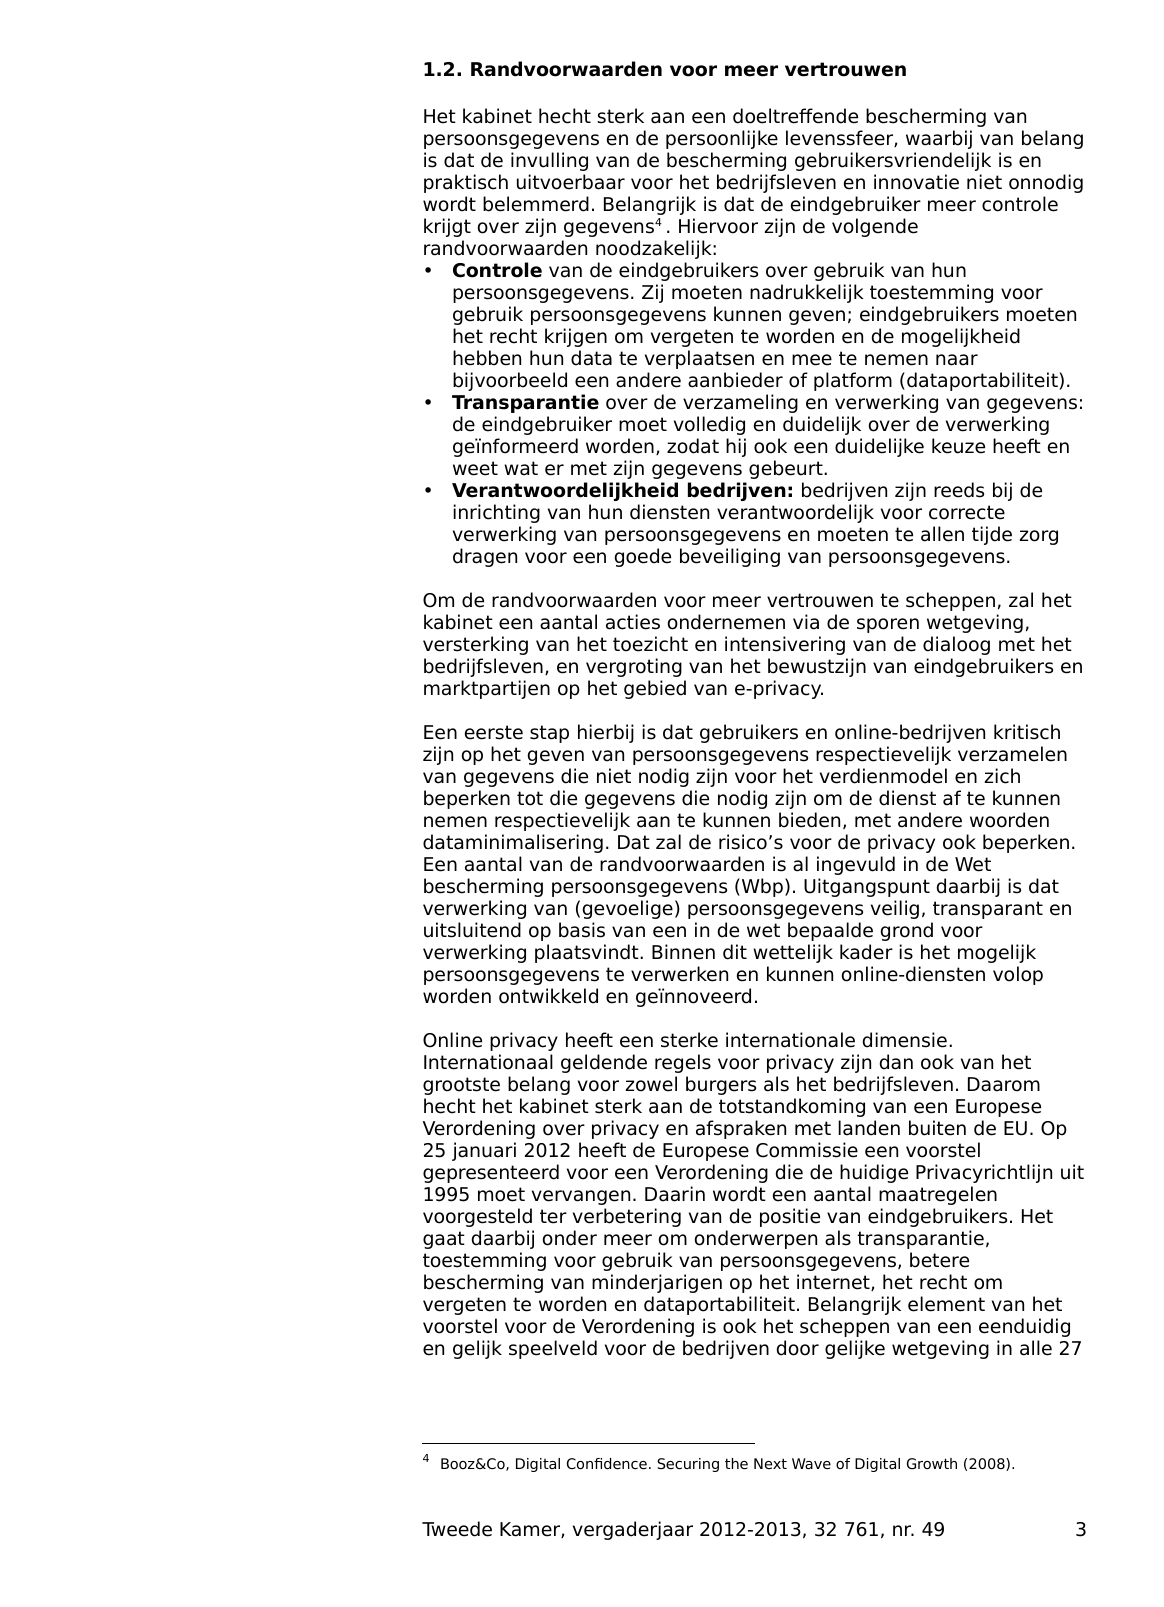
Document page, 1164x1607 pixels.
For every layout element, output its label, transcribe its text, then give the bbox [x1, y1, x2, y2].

text Een eerste stap hierbij is dat gebruikers en online-bedrijven kritisch zijn op het geven van persoonsgegevens respectievelijk verzamelen van gegevens die niet nodig zijn voor het verdienmodel en zich beperken tot die gegevens die nodig zijn om de dienst af te kunnen nemen respectievelijk aan te kunnen bieden, met andere woorden dataminimalisering. Dat zal de risico’s voor de privacy ook beperken. [422, 722, 1087, 854]
text Een aantal van de randvoorwaarden is al ingevuld in de Wet bescherming persoonsgegevens (Wbp). Uitgangspunt daarbij is dat verwerking van (gevoelige) persoonsgegevens veilig, transparant en uitsluitend op basis van een in de wet bepaalde grond voor verwerking plaatsvindt. Binnen dit wettelijk kader is het mogelijk persoonsgegevens te verwerken en kunnen online-diensten volop worden ontwikkeld en geïnnoveerd. [422, 854, 1087, 1008]
subtitle 1.2. Randvoorwaarden voor meer vertrouwen [422, 59, 1087, 81]
text Om de randvoorwaarden voor meer vertrouwen te scheppen, zal het kabinet een aantal acties ondernemen via de sporen wetgeving, versterking van het toezicht en intensivering van de dialoog met het bedrijfsleven, en vergroting van het bewustzijn van eindgebruikers en marktpartijen op het gebied van e-privacy. [422, 590, 1087, 700]
text Booz&Co, Digital Confidence. Securing the Next Wave of Digital Growth (2008). [422, 1452, 1087, 1474]
text Het kabinet hecht sterk aan een doeltreffende bescherming van persoonsgegevens en de persoonlijke levenssfeer, waarbij van belang is dat de invulling van de bescherming gebruikersvriendelijk is en praktisch uitvoerbaar voor het bedrijfsleven en innovatie niet onnodig wordt belemmerd. Belangrijk is dat de eindgebruiker meer controle krijgt over zijn gegevens. Hiervoor zijn de volgende randvoorwaarden noodzakelijk: [422, 106, 1087, 260]
text • Transparantie over de verzameling en verwerking van gegevens: de eindgebruiker moet volledig en duidelijk over de verwerking geïnformeerd worden, zodat hij ook een duidelijke keuze heeft en weet wat er met zijn gegevens gebeurt. [422, 392, 1087, 480]
text Online privacy heeft een sterke internationale dimensie. Internationaal geldende regels voor privacy zijn dan ook van het grootste belang voor zowel burgers als het bedrijfsleven. Daarom hecht het kabinet sterk aan de totstandkoming van een Europese Verordening over privacy en afspraken met landen buiten de EU. Op 25 januari 2012 heeft de Europese Commissie een voorstel gepresenteerd voor een Verordening die de huidige Privacyrichtlijn uit 1995 moet vervangen. Daarin wordt een aantal maatregelen voorgesteld ter verbetering van de positie van eindgebruikers. Het gaat daarbij onder meer om onderwerpen als transparantie, toestemming voor gebruik van persoonsgegevens, betere bescherming van minderjarigen op het internet, het recht om vergeten te worden en dataportabiliteit. Belangrijk element van het voorstel voor de Verordening is ook het scheppen van een eenduidig en gelijk speelveld voor de bedrijven door gelijke wetgeving in alle 27 [422, 1030, 1087, 1359]
text • Controle van de eindgebruikers over gebruik van hun persoonsgegevens. Zij moeten nadrukkelijk toestemming voor gebruik persoonsgegevens kunnen geven; eindgebruikers moeten het recht krijgen om vergeten te worden en de mogelijkheid hebben hun data te verplaatsen en mee te nemen naar bijvoorbeeld een andere aanbieder of platform (dataportabiliteit). [422, 260, 1087, 392]
text • Verantwoordelijkheid bedrijven: bedrijven zijn reeds bij de inrichting van hun diensten verantwoordelijk voor correcte verwerking van persoonsgegevens en moeten te allen tijde zorg dragen voor een goede beveiliging van persoonsgegevens. [422, 480, 1087, 568]
